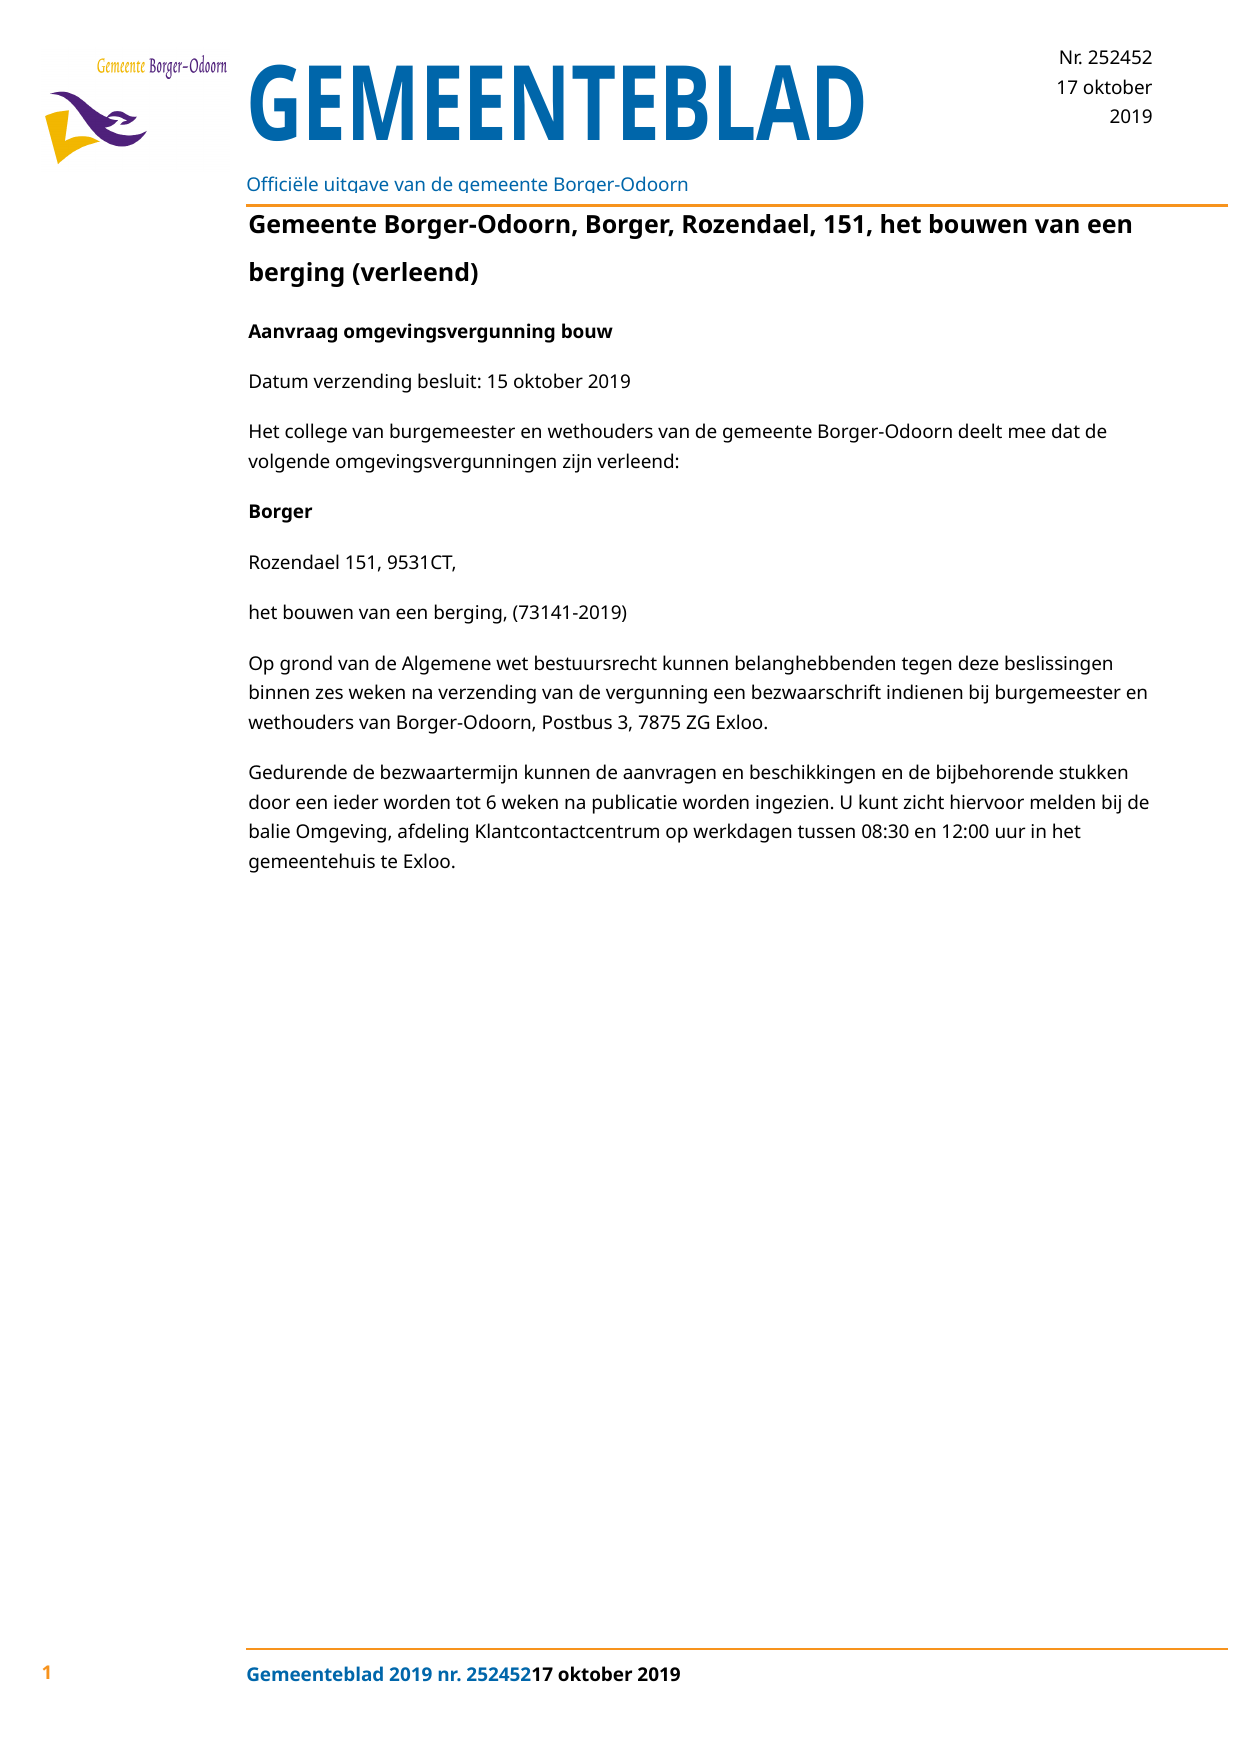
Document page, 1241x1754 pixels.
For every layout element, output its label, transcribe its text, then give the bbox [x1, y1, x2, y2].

text Rozendael 151, 9531CT, [248, 549, 1152, 575]
text Het college van burgemeester en wethouders van de gemeente Borger-Odoorn deelt mee dat de volgende omgevingsvergunningen zijn verleend: [248, 419, 1152, 474]
text Gedurende de bezwaartermijn kunnen de aanvragen en beschikkingen en de bijbehorende stukken door een ieder worden tot 6 weken na publicatie worden ingezien. U kunt zicht hiervoor melden bij de balie Omgeving, afdeling Klantcontactcentrum op werkdagen tussen 08:30 en 12:00 uur in het gemeentehuis te Exloo. [248, 759, 1152, 874]
text het bouwen van een berging, (73141-2019) [248, 599, 1152, 625]
text Gemeente Borger-Odoorn, Borger, Rozendael, 151, het bouwen van een berging (verleend) [248, 207, 1152, 288]
picture [41, 47, 231, 172]
text Aanvraag omgevingsvergunning bouw [248, 318, 1152, 344]
text Borger [248, 499, 1152, 524]
text Datum verzending besluit: 15 oktober 2019 [248, 368, 1152, 394]
text Op grond van de Algemene wet bestuursrecht kunnen belanghebbenden tegen deze beslissingen binnen zes weken na verzending van de vergunning een bezwaarschrift indienen bij burgemeester en wethouders van Borger-Odoorn, Postbus 3, 7875 ZG Exloo. [248, 650, 1152, 735]
